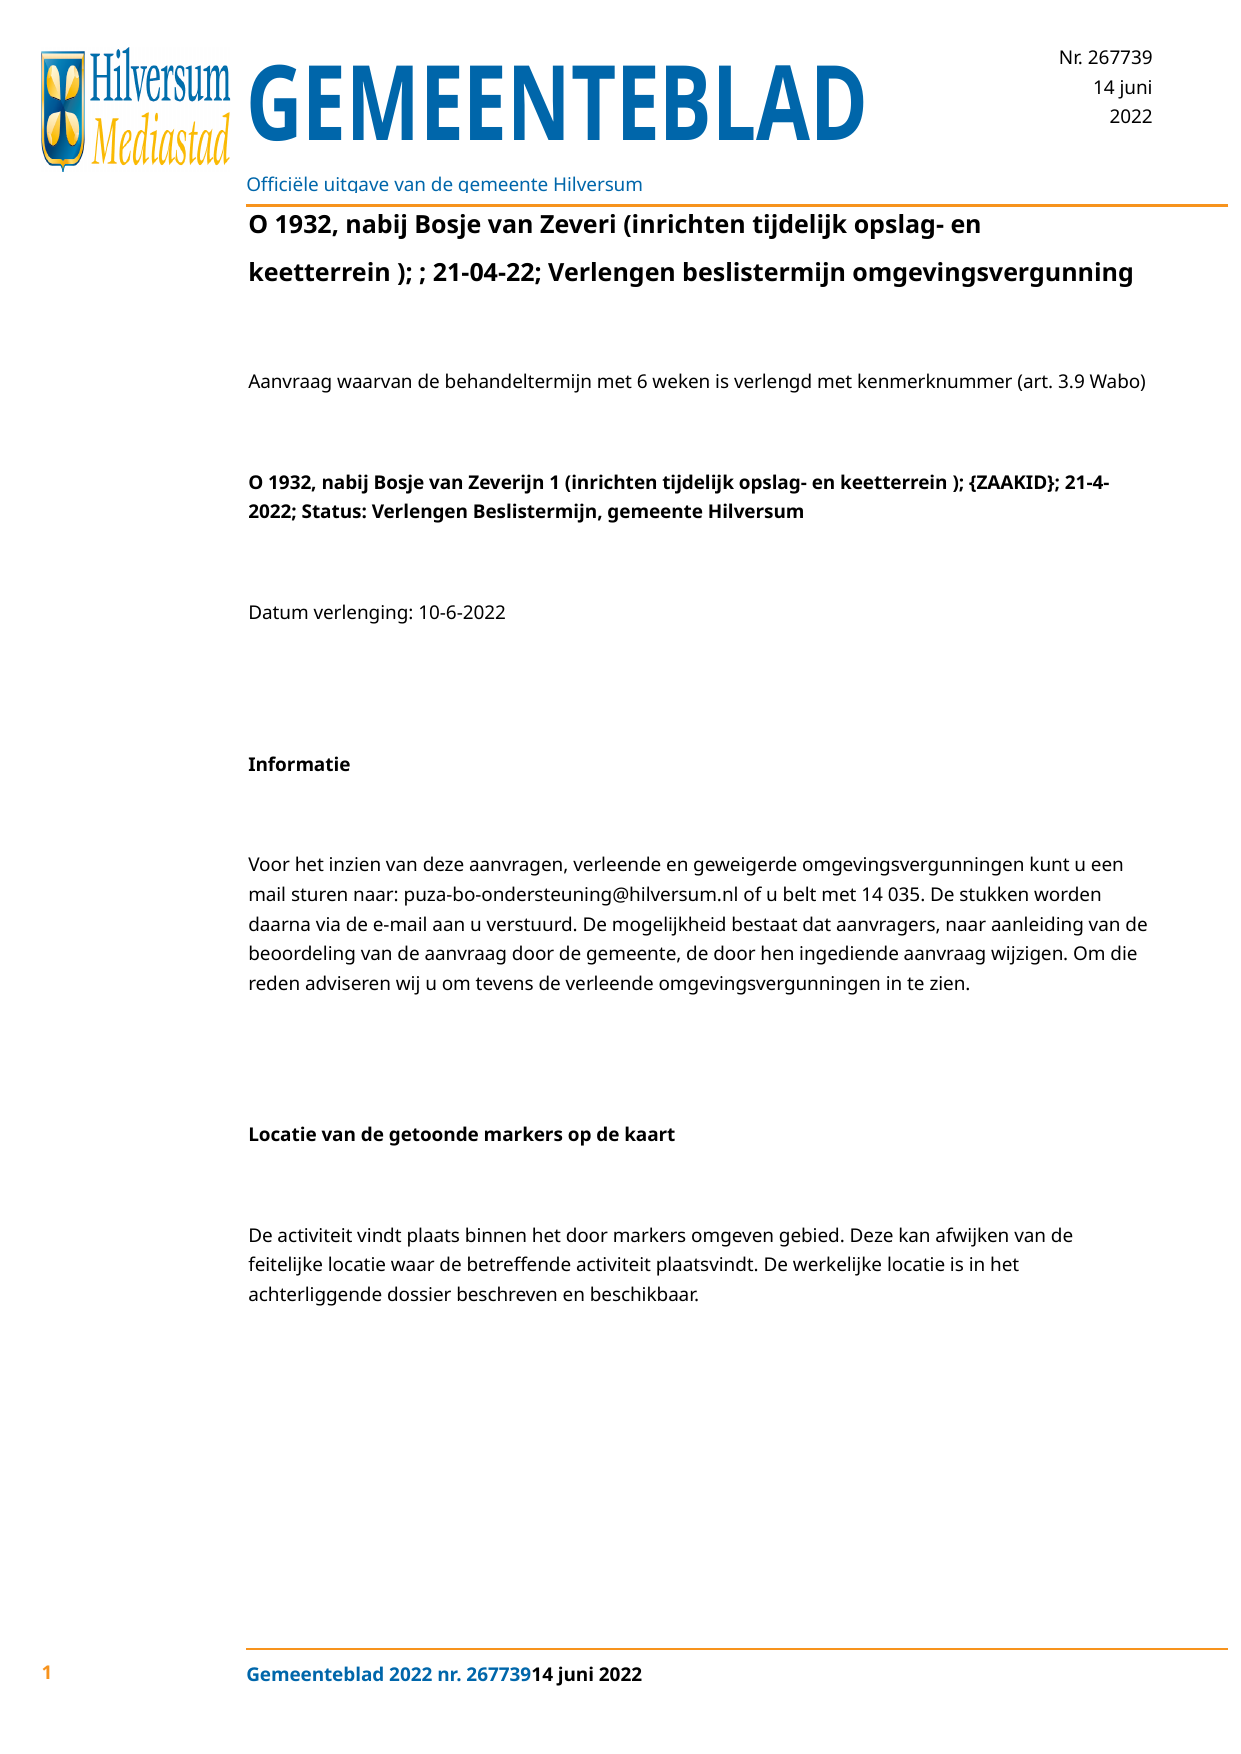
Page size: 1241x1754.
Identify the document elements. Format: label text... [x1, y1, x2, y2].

text Datum verlenging: 10-6-2022 [248, 599, 1152, 625]
text Informatie [248, 751, 1152, 777]
text Voor het inzien van deze aanvragen, verleende en geweigerde omgevingsvergunningen kunt u een mail sturen naar: puza-bo-ondersteuning@hilversum.nl of u belt met 14 035. De stukken worden daarna via de e-mail aan u verstuurd. De mogelijkheid bestaat dat aanvragers, naar aanleiding van de beoordeling van de aanvraag door de gemeente, de door hen ingediende aanvraag wijzigen. Om die reden adviseren wij u om tevens de verleende omgevingsvergunningen in te zien. [248, 852, 1152, 996]
text O 1932, nabij Bosje van Zeveri (inrichten tijdelijk opslag- en keetterrein ); ; 21-04-22; Verlengen beslistermijn omgevingsvergunning [248, 207, 1152, 288]
text Aanvraag waarvan de behandeltermijn met 6 weken is verlengd met kenmerknummer (art. 3.9 Wabo) [248, 368, 1152, 394]
text O 1932, nabij Bosje van Zeverijn 1 (inrichten tijdelijk opslag- en keetterrein ); {ZAAKID}; 21-4-2022; Status: Verlengen Beslistermijn, gemeente Hilversum [248, 469, 1152, 524]
text De activiteit vindt plaats binnen het door markers omgeven gebied. Deze kan afwijken van de feitelijke locatie waar de betreffende activiteit plaatsvindt. De werkelijke locatie is in het achterliggende dossier beschreven en beschikbaar. [248, 1222, 1152, 1307]
picture [41, 47, 231, 172]
text Locatie van de getoonde markers op de kaart [248, 1121, 1152, 1147]
